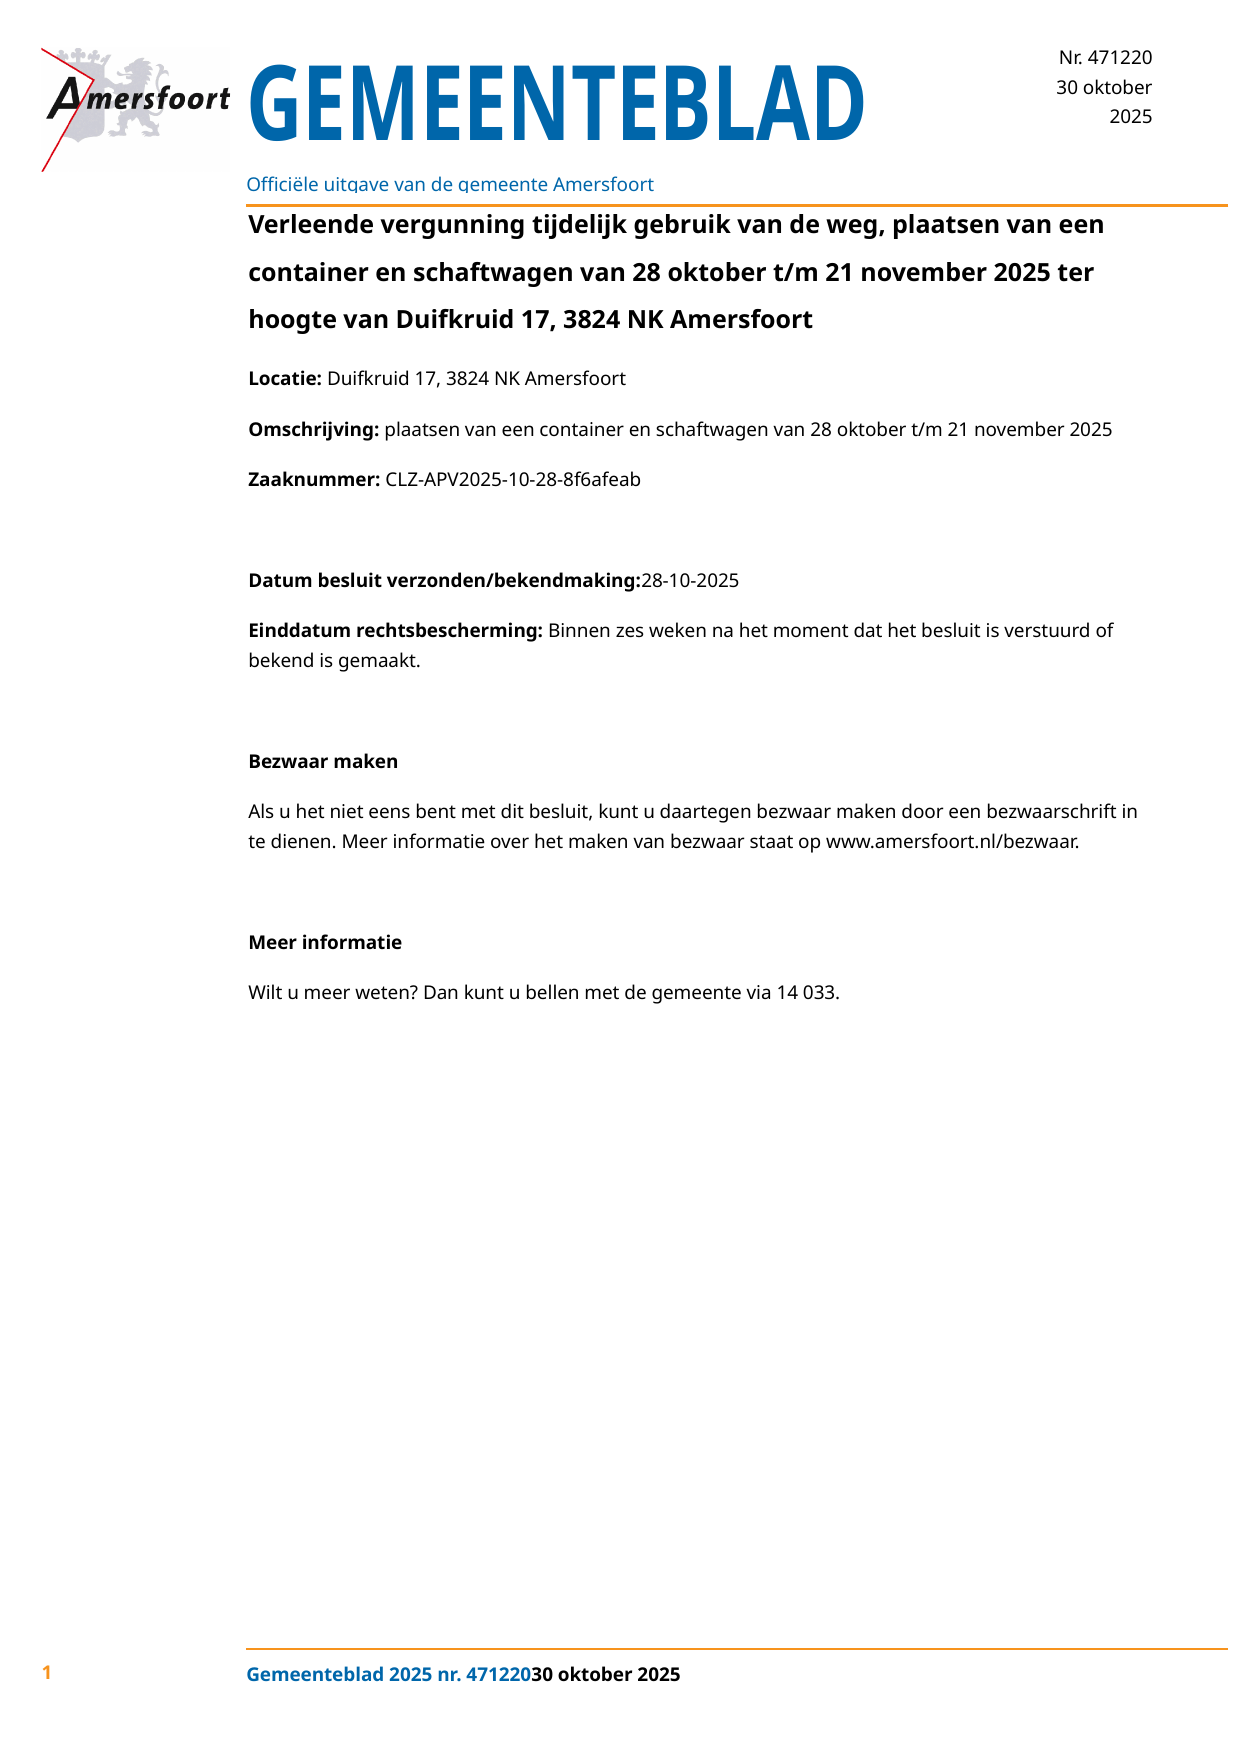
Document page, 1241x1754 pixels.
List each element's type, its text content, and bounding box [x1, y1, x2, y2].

text Datum besluit verzonden/bekendmaking:28-10-2025 [248, 567, 1152, 593]
text Meer informatie [248, 929, 1152, 954]
text Bezwaar maken [248, 748, 1152, 774]
text Einddatum rechtsbescherming: Binnen zes weken na het moment dat het besluit is verstuurd of bekend is gemaakt. [248, 618, 1152, 673]
text Verleende vergunning tijdelijk gebruik van de weg, plaatsen van een container en schaftwagen van 28 oktober t/m 21 november 2025 ter hoogte van Duifkruid 17, 3824 NK Amersfoort [248, 207, 1152, 336]
text Zaaknummer: CLZ-APV2025-10-28-8f6afeab [248, 466, 1152, 492]
picture [41, 47, 231, 172]
text Als u het niet eens bent met dit besluit, kunt u daartegen bezwaar maken door een bezwaarschrift in te dienen. Meer informatie over het maken van bezwaar staat op www.amersfoort.nl/bezwaar. [248, 798, 1152, 854]
text Omschrijving: plaatsen van een container en schaftwagen van 28 oktober t/m 21 november 2025 [248, 416, 1152, 442]
text Locatie: Duifkruid 17, 3824 NK Amersfoort [248, 366, 1152, 391]
text Wilt u meer weten? Dan kunt u bellen met de gemeente via 14 033. [248, 979, 1152, 1005]
